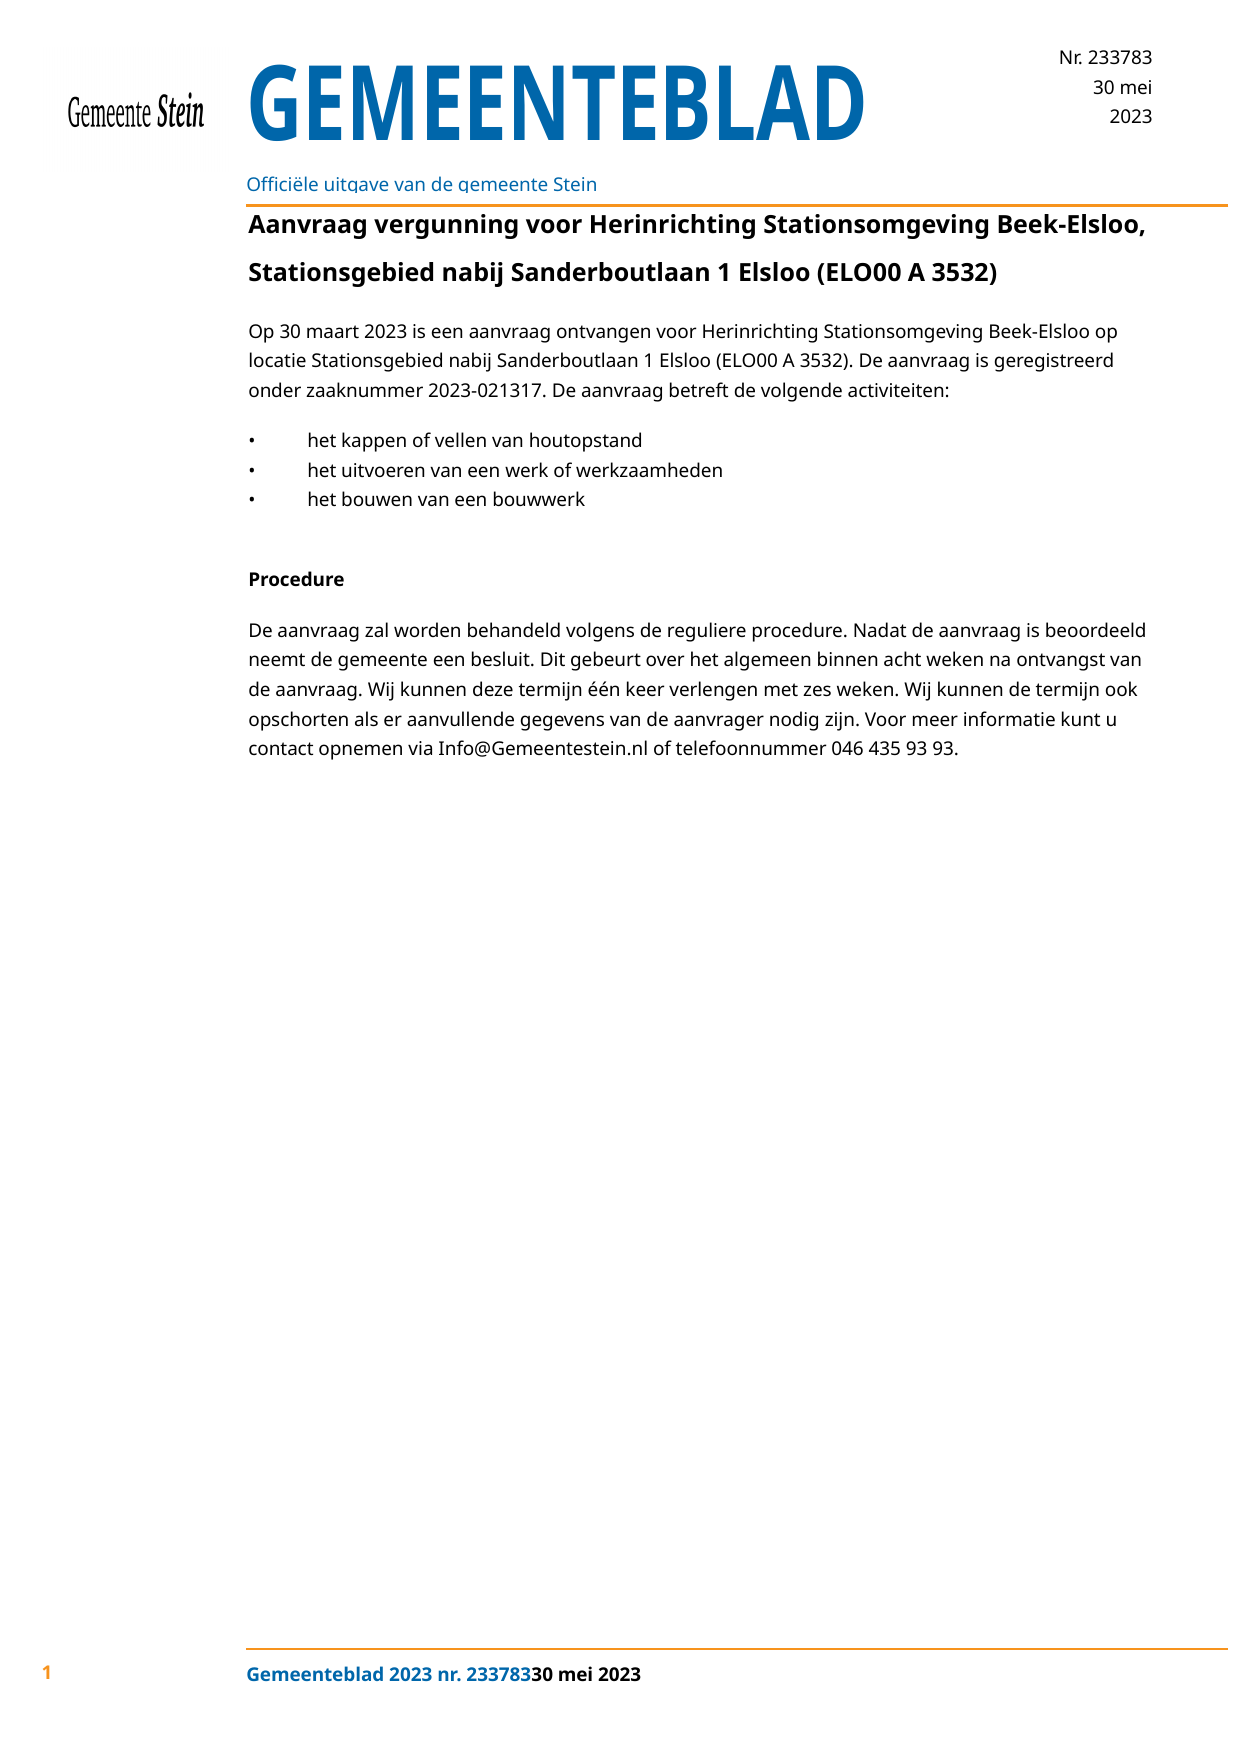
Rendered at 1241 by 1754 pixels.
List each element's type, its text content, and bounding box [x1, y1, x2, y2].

picture [41, 47, 231, 172]
list het uitvoeren van een werk of werkzaamheden [248, 457, 1152, 483]
text Aanvraag vergunning voor Herinrichting Stationsomgeving Beek-Elsloo, Stationsgebied nabij Sanderboutlaan 1 Elsloo (ELO00 A 3532) [248, 207, 1152, 288]
text Procedure [248, 567, 1152, 592]
list het bouwen van een bouwwerk [248, 487, 1152, 512]
text De aanvraag zal worden behandeld volgens de reguliere procedure. Nadat de aanvraag is beoordeeld neemt de gemeente een besluit. Dit gebeurt over het algemeen binnen acht weken na ontvangst van de aanvraag. Wij kunnen deze termijn één keer verlengen met zes weken. Wij kunnen de termijn ook opschorten als er aanvullende gegevens van de aanvrager nodig zijn. Voor meer informatie kunt u contact opnemen via Info@Gemeentestein.nl of telefoonnummer 046 435 93 93. [248, 617, 1152, 761]
list het kappen of vellen van houtopstand [248, 427, 1152, 453]
text Op 30 maart 2023 is een aanvraag ontvangen voor Herinrichting Stationsomgeving Beek-Elsloo op locatie Stationsgebied nabij Sanderboutlaan 1 Elsloo (ELO00 A 3532). De aanvraag is geregistreerd onder zaaknummer 2023-021317. De aanvraag betreft de volgende activiteiten: [248, 318, 1152, 403]
